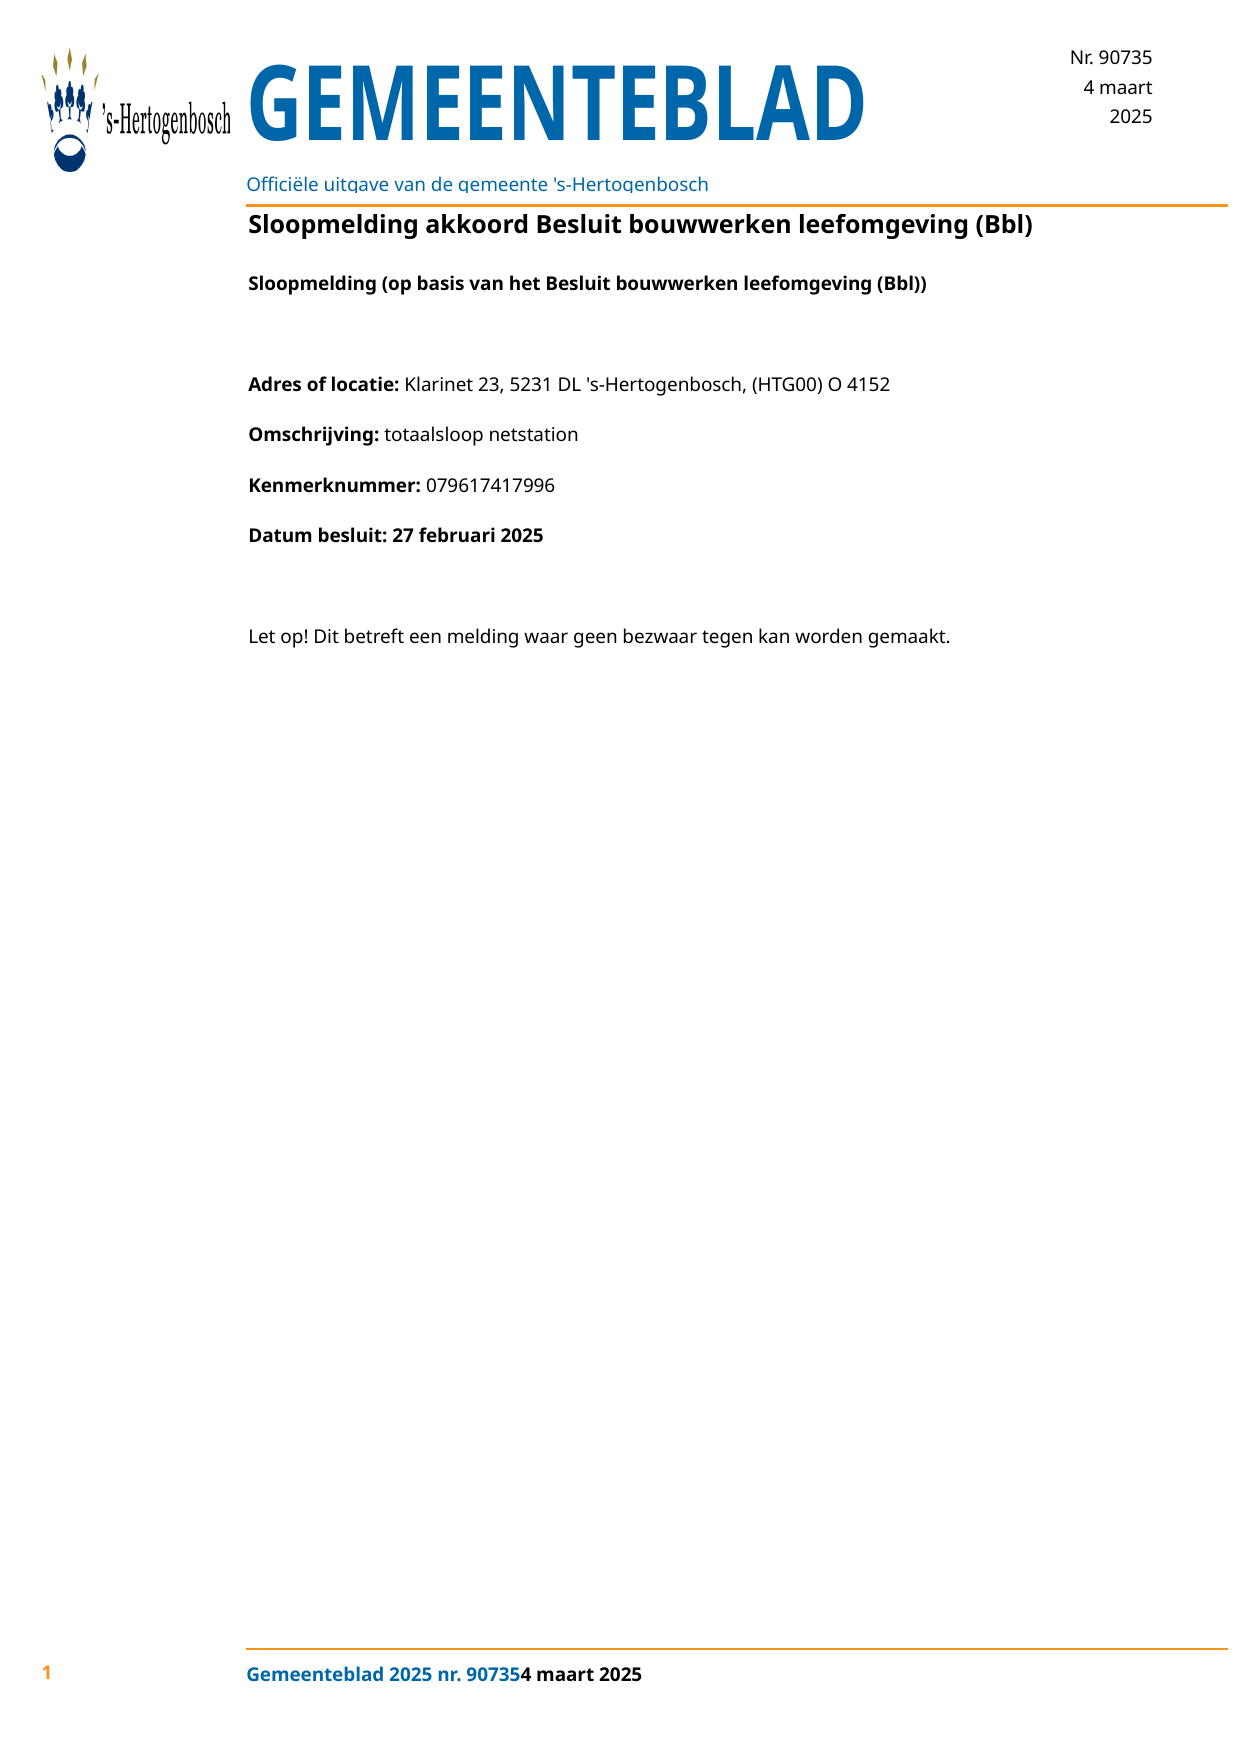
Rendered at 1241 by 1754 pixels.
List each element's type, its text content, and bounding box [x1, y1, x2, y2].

text Omschrijving: totaalsloop netstation [248, 422, 1152, 447]
text Sloopmelding (op basis van het Besluit bouwwerken leefomgeving (Bbl)) [248, 270, 1152, 296]
text Datum besluit: 27 februari 2025 [248, 522, 1152, 548]
text Sloopmelding akkoord Besluit bouwwerken leefomgeving (Bbl) [248, 207, 1152, 241]
text Adres of locatie: Klarinet 23, 5231 DL 's-Hertogenbosch, (HTG00) O 4152 [248, 371, 1152, 397]
text Kenmerknummer: 079617417996 [248, 472, 1152, 498]
picture [41, 47, 231, 172]
text Let op! Dit betreft een melding waar geen bezwaar tegen kan worden gemaakt. [248, 623, 1152, 649]
